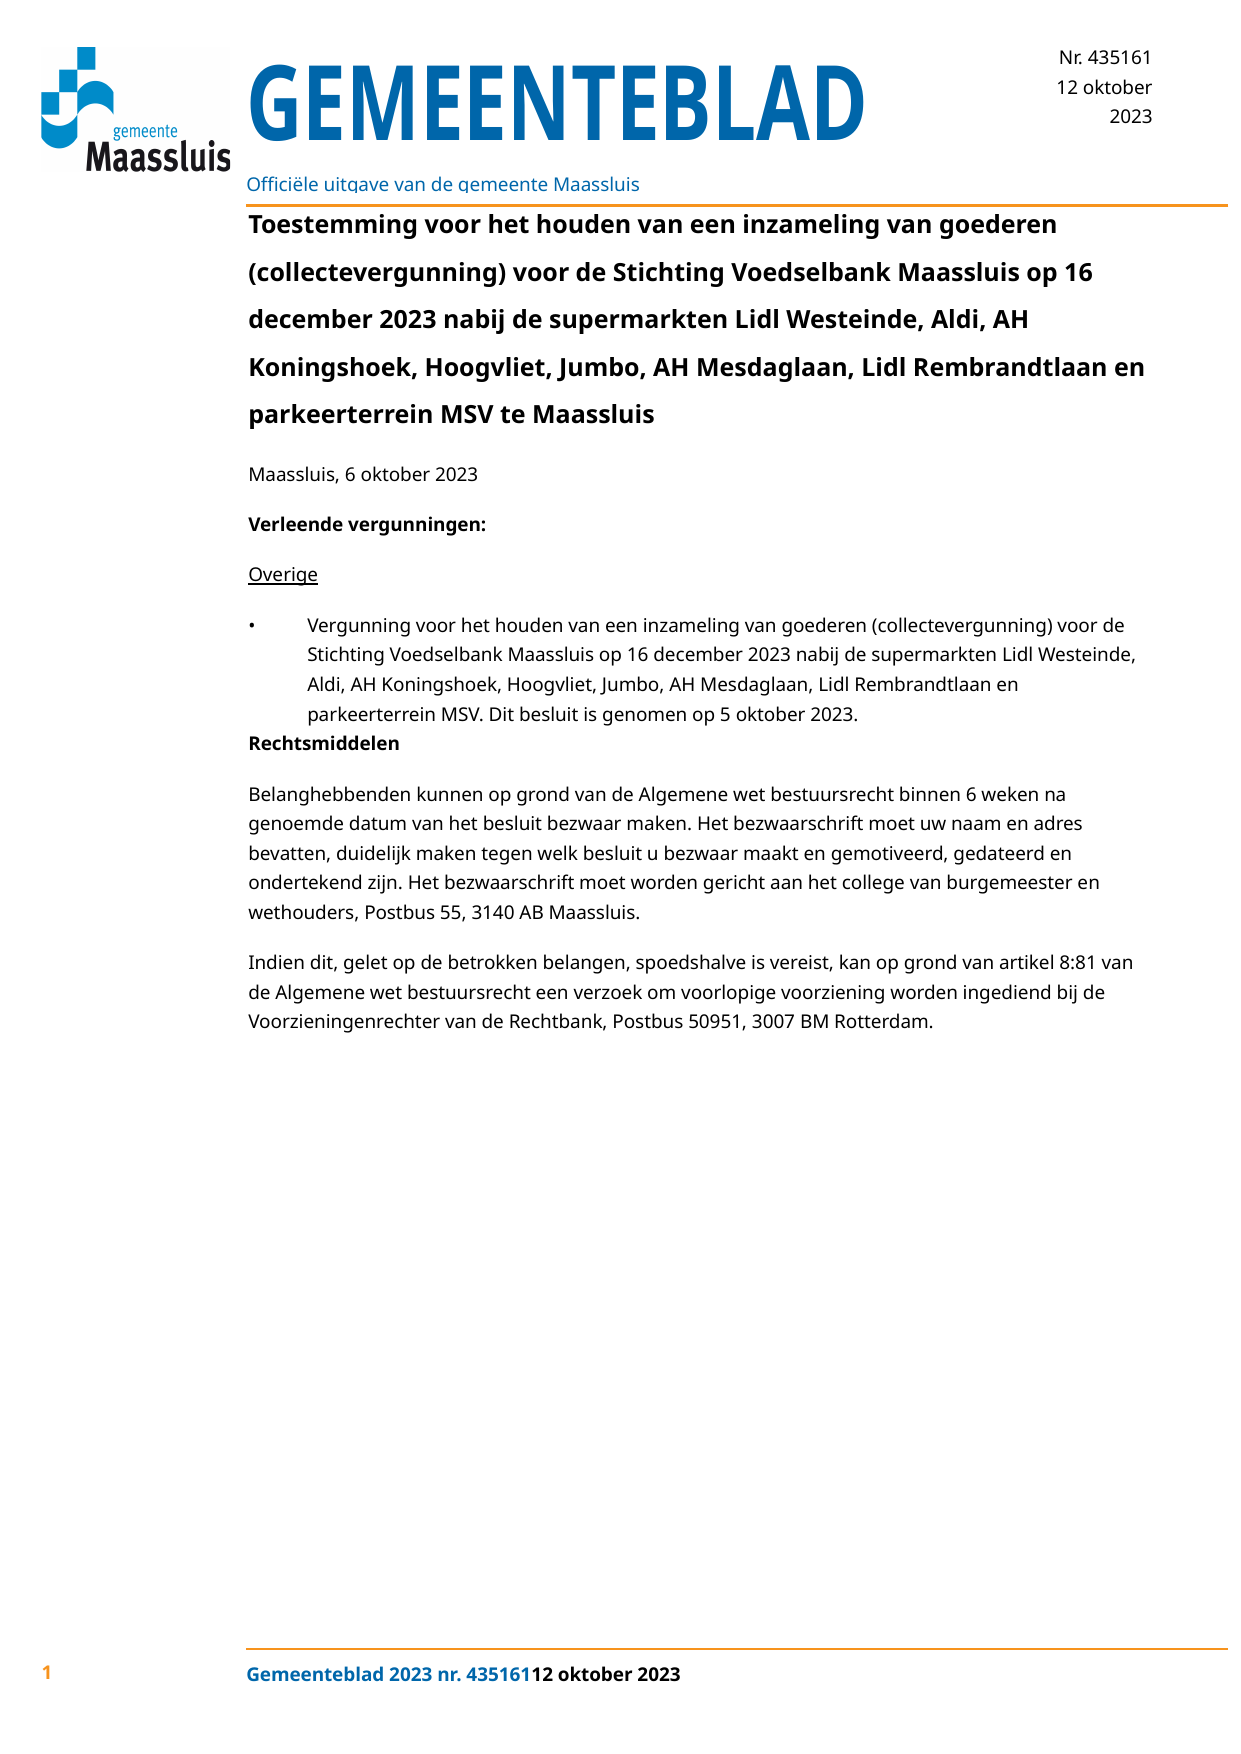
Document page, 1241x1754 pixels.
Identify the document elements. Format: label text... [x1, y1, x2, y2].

text Toestemming voor het houden van een inzameling van goederen (collectevergunning) voor de Stichting Voedselbank Maassluis op 16 december 2023 nabij de supermarkten Lidl Westeinde, Aldi, AH Koningshoek, Hoogvliet, Jumbo, AH Mesdaglaan, Lidl Rembrandtlaan en parkeerterrein MSV te Maassluis [248, 207, 1152, 431]
text Belanghebbenden kunnen op grond van de Algemene wet bestuursrecht binnen 6 weken na genoemde datum van het besluit bezwaar maken. Het bezwaarschrift moet uw naam en adres bevatten, duidelijk maken tegen welk besluit u bezwaar maakt en gemotiveerd, gedateerd en ondertekend zijn. Het bezwaarschrift moet worden gericht aan het college van burgemeester en wethouders, Postbus 55, 3140 AB Maassluis. [248, 781, 1152, 925]
text Maassluis, 6 oktober 2023 [248, 461, 1152, 486]
picture [41, 47, 231, 172]
text Indien dit, gelet op de betrokken belangen, spoedshalve is vereist, kan op grond van artikel 8:81 van de Algemene wet bestuursrecht een verzoek om voorlopige voorziening worden ingediend bij de Voorzieningenrechter van de Rechtbank, Postbus 50951, 3007 BM Rotterdam. [248, 949, 1152, 1034]
text Verleende vergunningen: [248, 511, 1152, 537]
list Vergunning voor het houden van een inzameling van goederen (collectevergunning) voor de Stichting Voedselbank Maassluis op 16 december 2023 nabij de supermarkten Lidl Westeinde, Aldi, AH Koningshoek, Hoogvliet, Jumbo, AH Mesdaglaan, Lidl Rembrandtlaan en parkeerterrein MSV. Dit besluit is genomen op 5 oktober 2023. [248, 612, 1152, 726]
text Overige [248, 562, 1152, 587]
picture [41, 47, 77, 92]
text Rechtsmiddelen [248, 730, 1152, 756]
